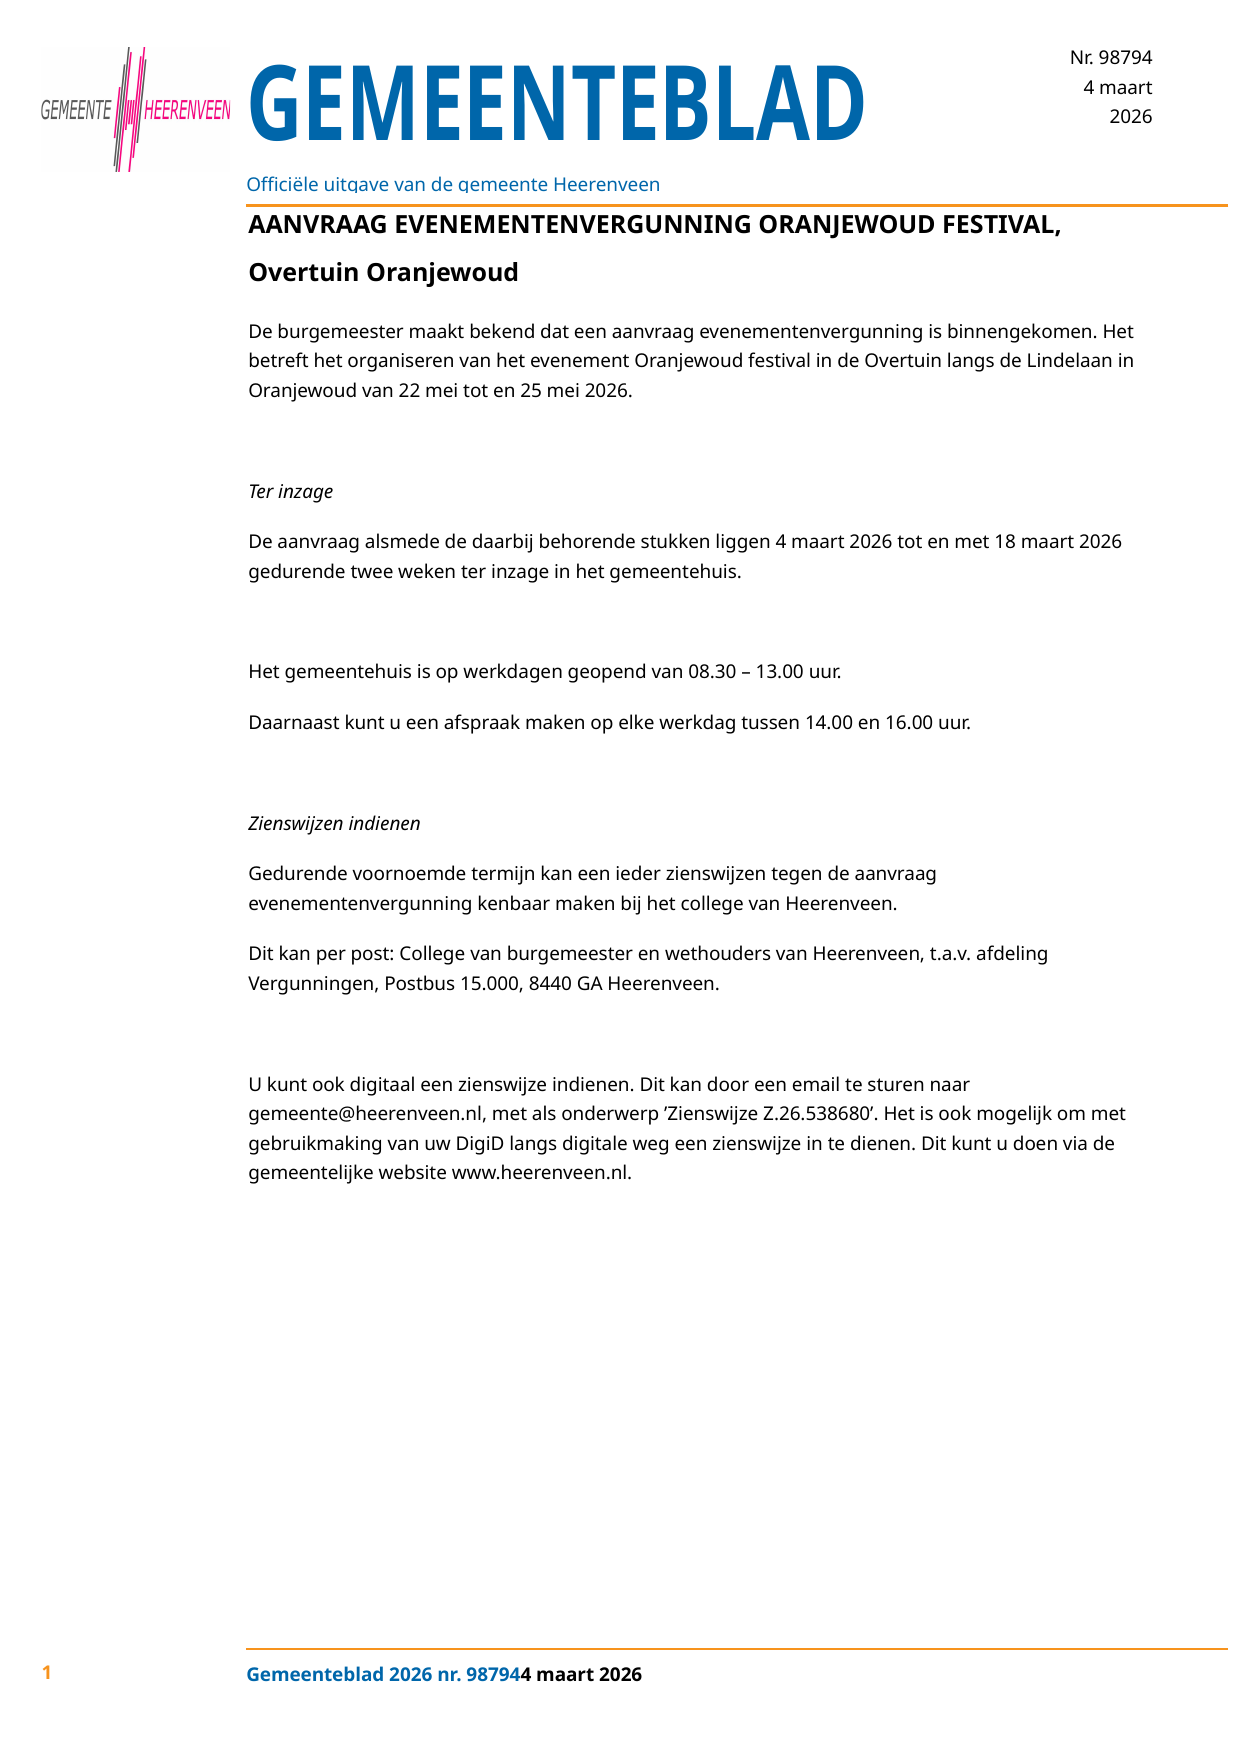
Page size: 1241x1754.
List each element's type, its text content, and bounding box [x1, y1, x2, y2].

text Dit kan per post: College van burgemeester en wethouders van Heerenveen, t.a.v. afdeling Vergunningen, Postbus 15.000, 8440 GA Heerenveen. [248, 940, 1152, 996]
text Het gemeentehuis is op werkdagen geopend van 08.30 – 13.00 uur. [248, 659, 1152, 684]
text Zienswijzen indienen [248, 810, 1152, 836]
text Ter inzage [248, 478, 1152, 504]
text De aanvraag alsmede de daarbij behorende stukken liggen 4 maart 2026 tot en met 18 maart 2026 gedurende twee weken ter inzage in het gemeentehuis. [248, 528, 1152, 584]
picture [41, 47, 231, 172]
text Daarnaast kunt u een afspraak maken op elke werkdag tussen 14.00 en 16.00 uur. [248, 709, 1152, 735]
text De burgemeester maakt bekend dat een aanvraag evenementenvergunning is binnengekomen. Het betreft het organiseren van het evenement Oranjewoud festival in de Overtuin langs de Lindelaan in Oranjewoud van 22 mei tot en 25 mei 2026. [248, 318, 1152, 403]
text Gedurende voornoemde termijn kan een ieder zienswijzen tegen de aanvraag evenementenvergunning kenbaar maken bij het college van Heerenveen. [248, 860, 1152, 916]
text AANVRAAG EVENEMENTENVERGUNNING ORANJEWOUD FESTIVAL, Overtuin Oranjewoud [248, 207, 1152, 288]
text U kunt ook digitaal een zienswijze indienen. Dit kan door een email te sturen naar gemeente@heerenveen.nl, met als onderwerp ’Zienswijze Z.26.538680’. Het is ook mogelijk om met gebruikmaking van uw DigiD langs digitale weg een zienswijze in te dienen. Dit kunt u doen via de gemeentelijke website www.heerenveen.nl. [248, 1071, 1152, 1185]
